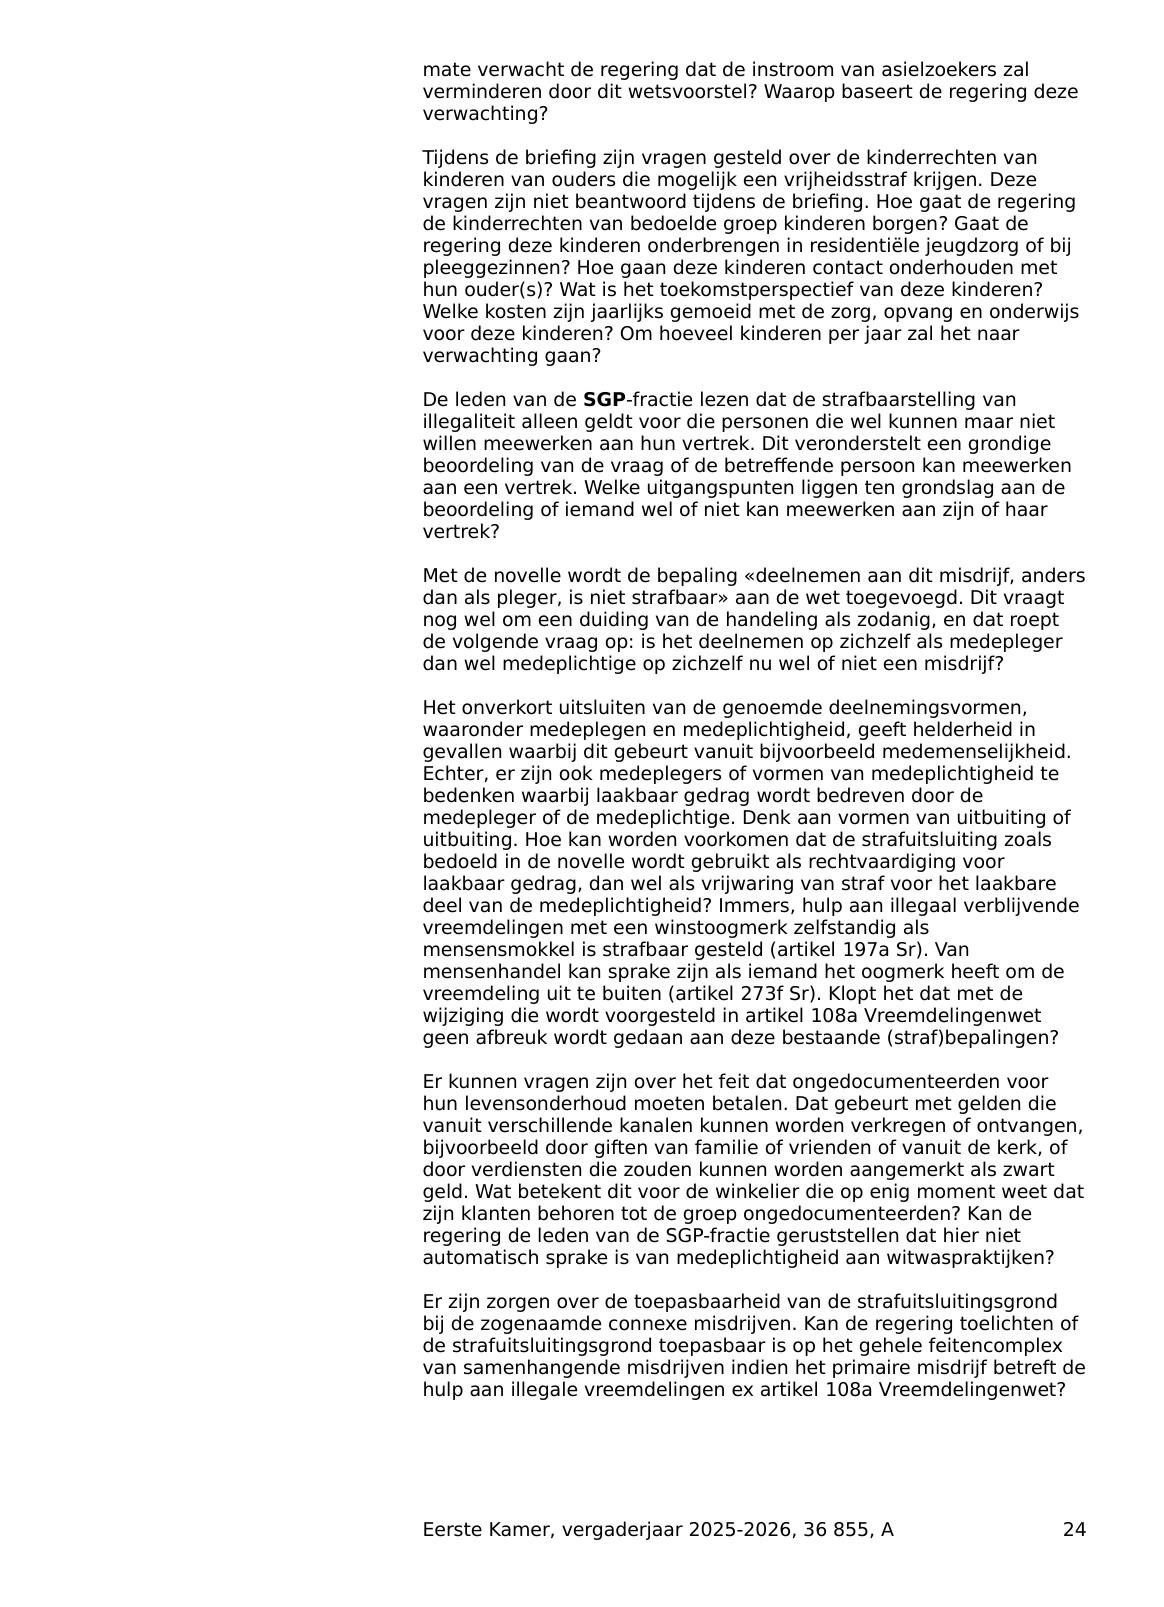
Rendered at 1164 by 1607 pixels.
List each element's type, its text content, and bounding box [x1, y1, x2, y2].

text Tijdens de briefing zijn vragen gesteld over de kinderrechten van kinderen van ouders die mogelijk een vrijheidsstraf krijgen. Deze vragen zijn niet beantwoord tijdens de briefing. Hoe gaat de regering de kinderrechten van bedoelde groep kinderen borgen? Gaat de regering deze kinderen onderbrengen in residentiële jeugdzorg of bij pleeggezinnen? Hoe gaan deze kinderen contact onderhouden met hun ouder(s)? Wat is het toekomstperspectief van deze kinderen? Welke kosten zijn jaarlijks gemoeid met de zorg, opvang en onderwijs voor deze kinderen? Om hoeveel kinderen per jaar zal het naar verwachting gaan? [422, 147, 1087, 367]
text Met de novelle wordt de bepaling «deelnemen aan dit misdrijf, anders dan als pleger, is niet strafbaar» aan de wet toegevoegd. Dit vraagt nog wel om een duiding van de handeling als zodanig, en dat roept de volgende vraag op: is het deelnemen op zichzelf als medepleger dan wel medeplichtige op zichzelf nu wel of niet een misdrijf? [422, 565, 1087, 675]
text Het onverkort uitsluiten van de genoemde deelnemingsvormen, waaronder medeplegen en medeplichtigheid, geeft helderheid in gevallen waarbij dit gebeurt vanuit bijvoorbeeld medemenselijkheid. Echter, er zijn ook medeplegers of vormen van medeplichtigheid te bedenken waarbij laakbaar gedrag wordt bedreven door de medepleger of de medeplichtige. Denk aan vormen van uitbuiting of uitbuiting. Hoe kan worden voorkomen dat de strafuitsluiting zoals bedoeld in de novelle wordt gebruikt als rechtvaardiging voor laakbaar gedrag, dan wel als vrijwaring van straf voor het laakbare deel van de medeplichtigheid? Immers, hulp aan illegaal verblijvende vreemdelingen met een winstoogmerk zelfstandig als mensensmokkel is strafbaar gesteld (artikel 197a Sr). Van mensenhandel kan sprake zijn als iemand het oogmerk heeft om de vreemdeling uit te buiten (artikel 273f Sr). Klopt het dat met de wijziging die wordt voorgesteld in artikel 108a Vreemdelingenwet geen afbreuk wordt gedaan aan deze bestaande (straf)bepalingen? [422, 697, 1087, 1049]
text Er kunnen vragen zijn over het feit dat ongedocumenteerden voor hun levensonderhoud moeten betalen. Dat gebeurt met gelden die vanuit verschillende kanalen kunnen worden verkregen of ontvangen, bijvoorbeeld door giften van familie of vrienden of vanuit de kerk, of door verdiensten die zouden kunnen worden aangemerkt als zwart geld. Wat betekent dit voor de winkelier die op enig moment weet dat zijn klanten behoren tot de groep ongedocumenteerden? Kan de regering de leden van de SGP-fractie geruststellen dat hier niet automatisch sprake is van medeplichtigheid aan witwaspraktijken? [422, 1071, 1087, 1269]
text mate verwacht de regering dat de instroom van asielzoekers zal verminderen door dit wetsvoorstel? Waarop baseert de regering deze verwachting? [422, 59, 1087, 125]
text Er zijn zorgen over de toepasbaarheid van de strafuitsluitingsgrond bij de zogenaamde connexe misdrijven. Kan de regering toelichten of de strafuitsluitingsgrond toepasbaar is op het gehele feitencomplex van samenhangende misdrijven indien het primaire misdrijf betreft de hulp aan illegale vreemdelingen ex artikel 108a Vreemdelingenwet? [422, 1291, 1087, 1401]
text De leden van de SGP-fractie lezen dat de strafbaarstelling van illegaliteit alleen geldt voor die personen die wel kunnen maar niet willen meewerken aan hun vertrek. Dit veronderstelt een grondige beoordeling van de vraag of de betreffende persoon kan meewerken aan een vertrek. Welke uitgangspunten liggen ten grondslag aan de beoordeling of iemand wel of niet kan meewerken aan zijn of haar vertrek? [422, 389, 1087, 543]
